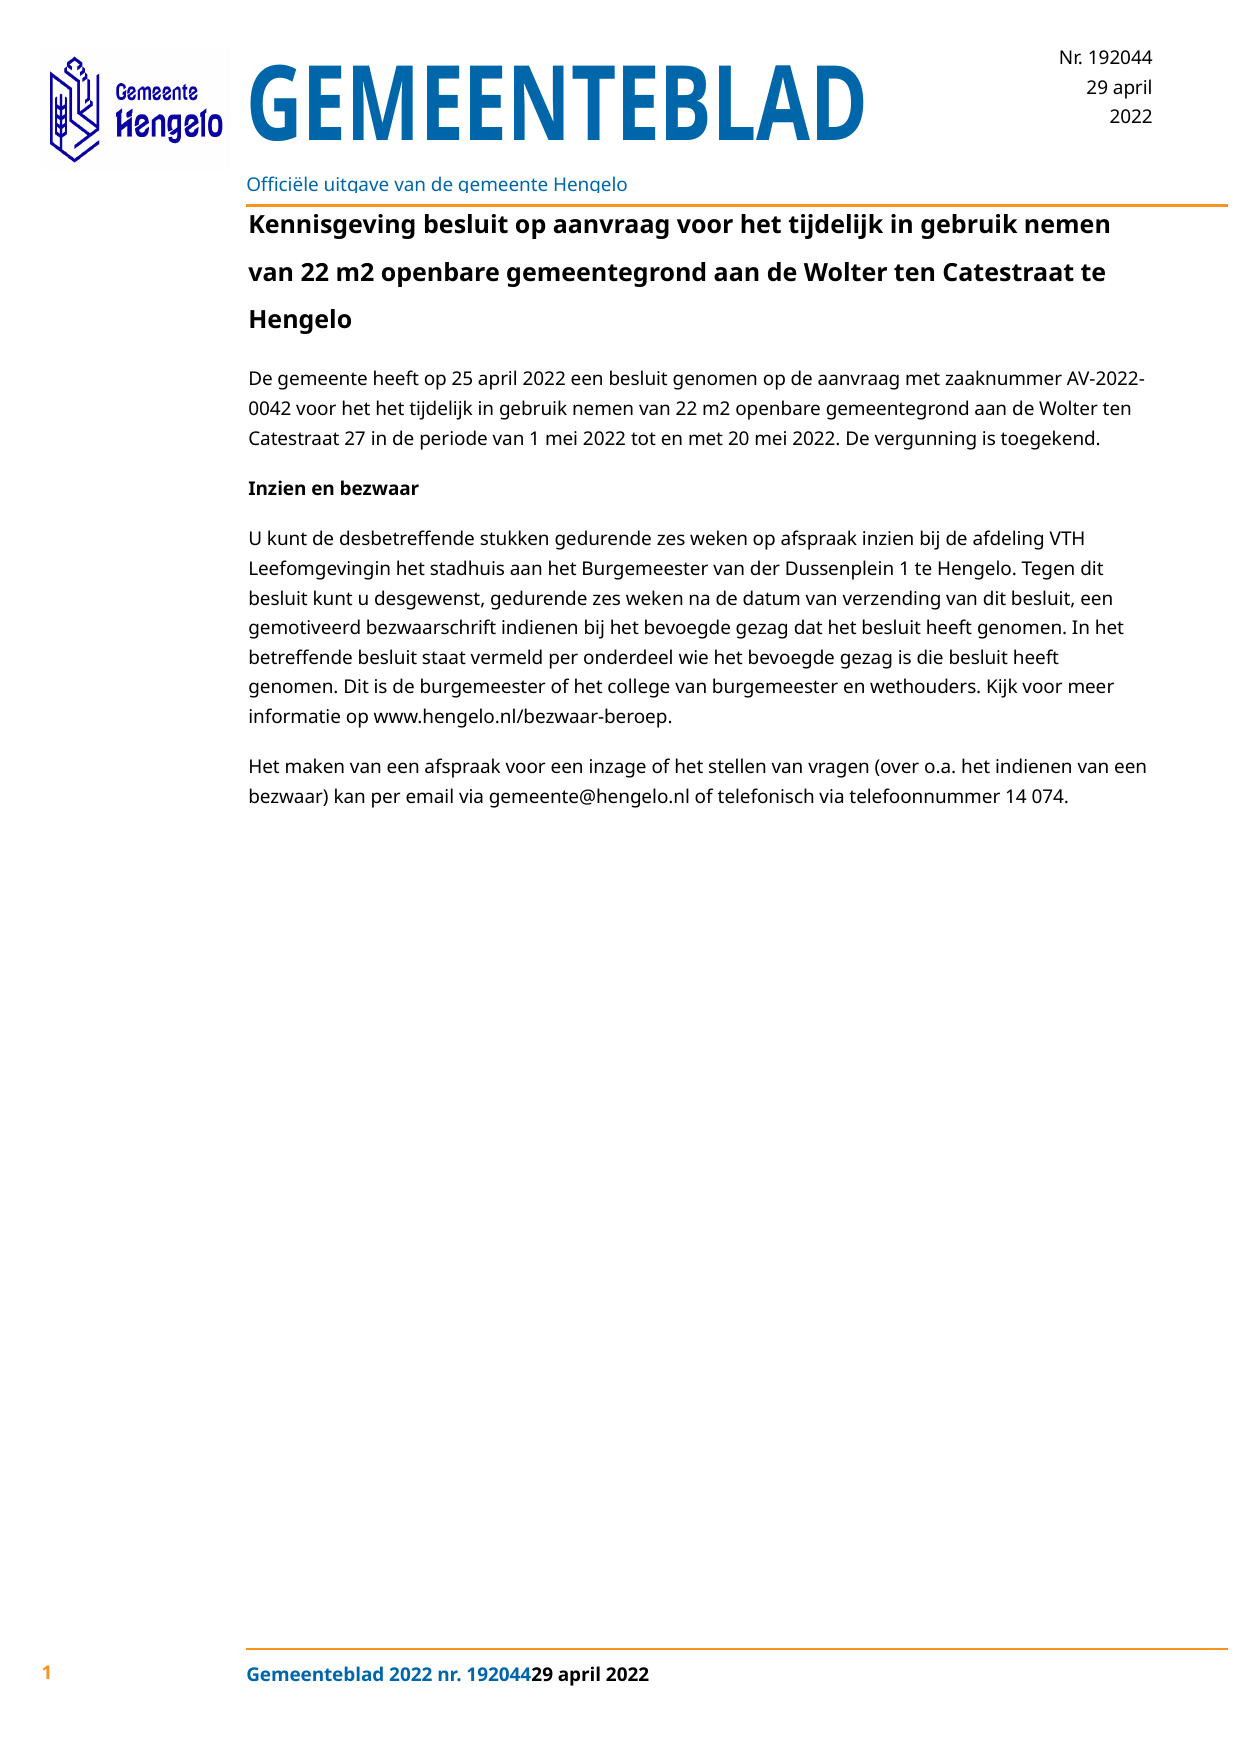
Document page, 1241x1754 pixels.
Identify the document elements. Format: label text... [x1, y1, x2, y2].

text U kunt de desbetreffende stukken gedurende zes weken op afspraak inzien bij de afdeling VTH Leefomgevingin het stadhuis aan het Burgemeester van der Dussenplein 1 te Hengelo. Tegen dit besluit kunt u desgewenst, gedurende zes weken na de datum van verzending van dit besluit, een gemotiveerd bezwaarschrift indienen bij het bevoegde gezag dat het besluit heeft genomen. In het betreffende besluit staat vermeld per onderdeel wie het bevoegde gezag is die besluit heeft genomen. Dit is de burgemeester of het college van burgemeester en wethouders. Kijk voor meer informatie op www.hengelo.nl/bezwaar-beroep. [248, 526, 1152, 729]
text Het maken van een afspraak voor een inzage of het stellen van vragen (over o.a. het indienen van een bezwaar) kan per email via gemeente@hengelo.nl of telefonisch via telefoonnummer 14 074. [248, 753, 1152, 809]
text Kennisgeving besluit op aanvraag voor het tijdelijk in gebruik nemen van 22 m2 openbare gemeentegrond aan de Wolter ten Catestraat te Hengelo [248, 207, 1152, 336]
text De gemeente heeft op 25 april 2022 een besluit genomen op de aanvraag met zaaknummer AV-2022-0042 voor het het tijdelijk in gebruik nemen van 22 m2 openbare gemeentegrond aan de Wolter ten Catestraat 27 in de periode van 1 mei 2022 tot en met 20 mei 2022. De vergunning is toegekend. [248, 366, 1152, 450]
picture [41, 47, 231, 172]
text Inzien en bezwaar [248, 475, 1152, 501]
